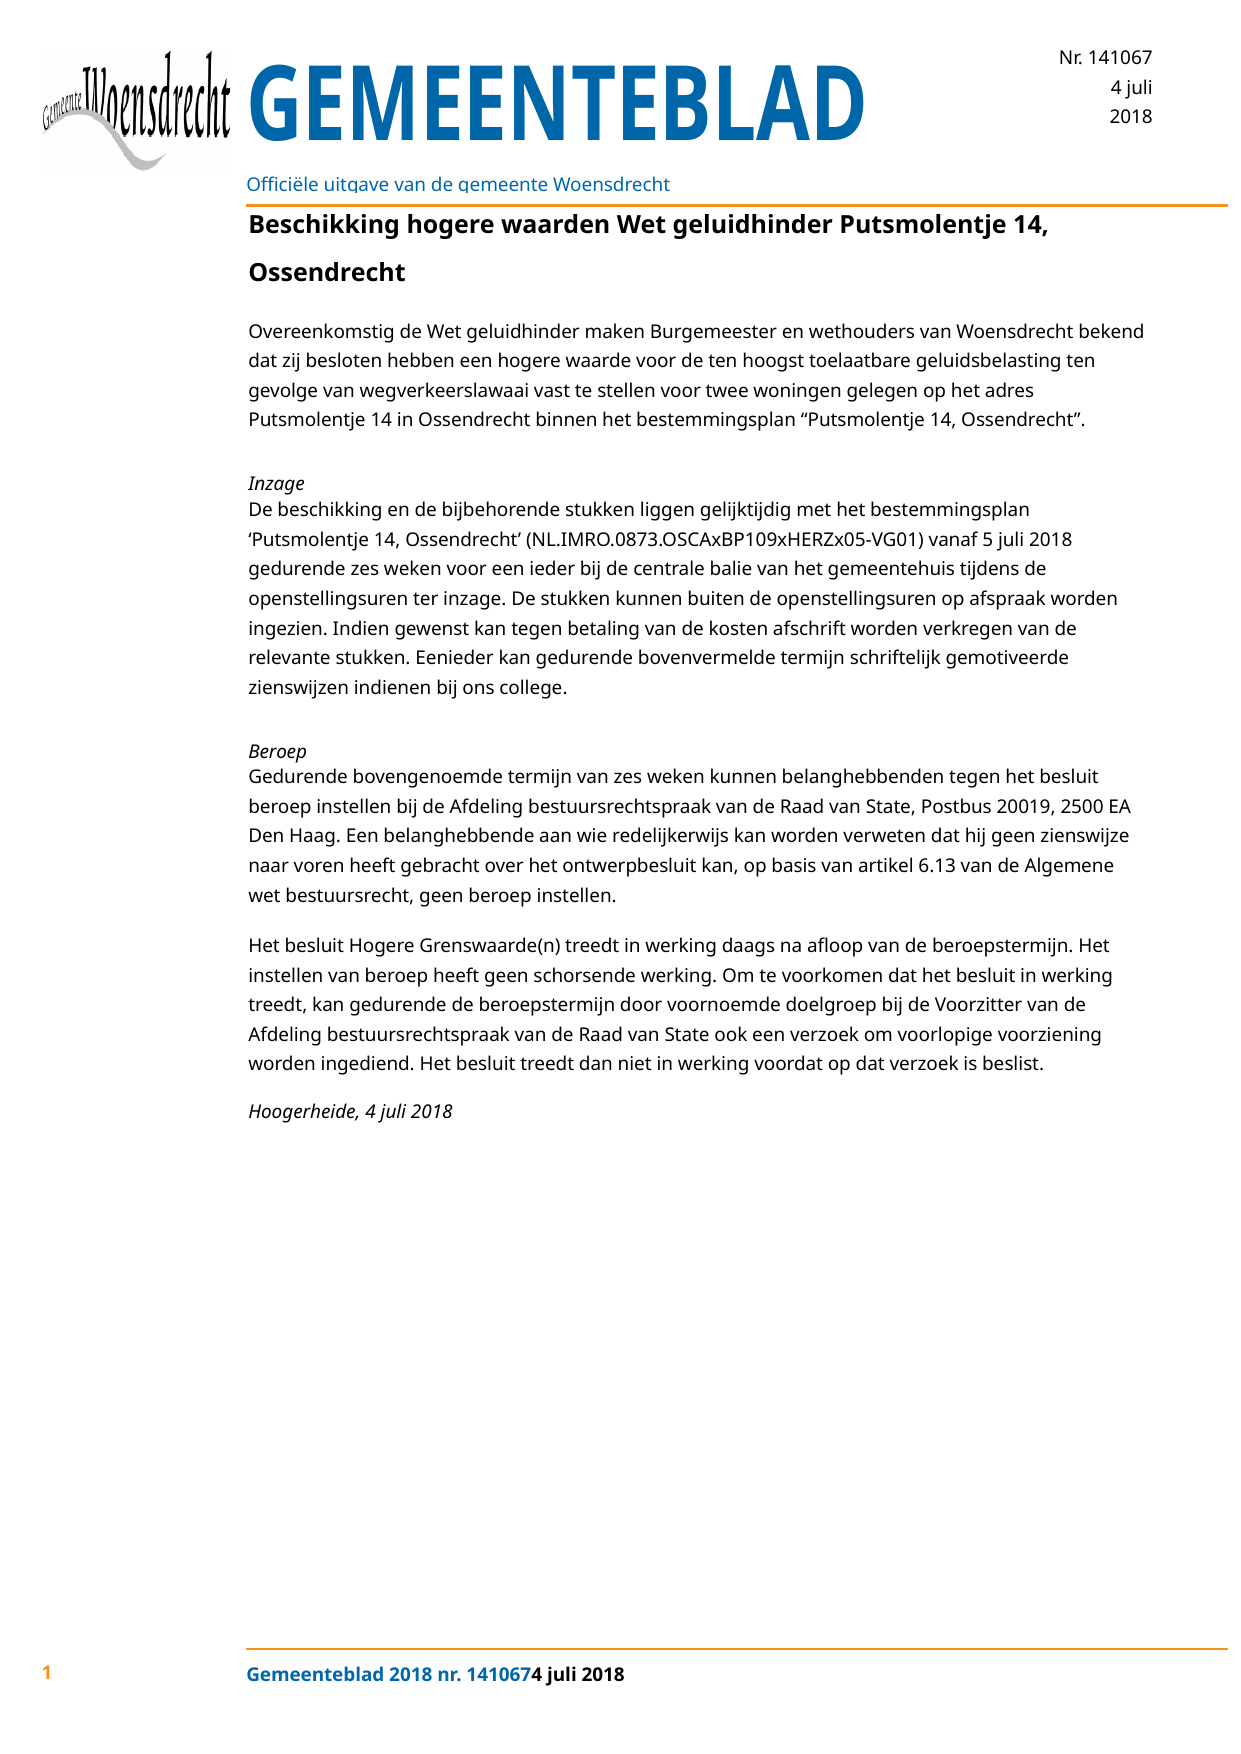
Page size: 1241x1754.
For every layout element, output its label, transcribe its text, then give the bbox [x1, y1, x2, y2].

text Gedurende bovengenoemde termijn van zes weken kunnen belanghebbenden tegen het besluit beroep instellen bij de Afdeling bestuursrechtspraak van de Raad van State, Postbus 20019, 2500 EA Den Haag. Een belanghebbende aan wie redelijkerwijs kan worden verweten dat hij geen zienswijze naar voren heeft gebracht over het ontwerpbesluit kan, op basis van artikel 6.13 van de Algemene wet bestuursrecht, geen beroep instellen. [248, 763, 1152, 908]
text De beschikking en de bijbehorende stukken liggen gelijktijdig met het bestemmingsplan ‘Putsmolentje 14, Ossendrecht’ (NL.IMRO.0873.OSCAxBP109xHERZx05-VG01) vanaf 5 juli 2018 gedurende zes weken voor een ieder bij de centrale balie van het gemeentehuis tijdens de openstellingsuren ter inzage. De stukken kunnen buiten de openstellingsuren op afspraak worden ingezien. Indien gewenst kan tegen betaling van de kosten afschrift worden verkregen van de relevante stukken. Eenieder kan gedurende bovenvermelde termijn schriftelijk gemotiveerde zienswijzen indienen bij ons college. [248, 496, 1152, 699]
text Het besluit Hogere Grenswaarde(n) treedt in werking daags na afloop van de beroepstermijn. Het instellen van beroep heeft geen schorsende werking. Om te voorkomen dat het besluit in werking treedt, kan gedurende de beroepstermijn door voornoemde doelgroep bij de Voorzitter van de Afdeling bestuursrechtspraak van de Raad van State ook een verzoek om voorlopige voorziening worden ingediend. Het besluit treedt dan niet in werking voordat op dat verzoek is beslist. [248, 932, 1152, 1076]
text Beschikking hogere waarden Wet geluidhinder Putsmolentje 14, Ossendrecht [248, 207, 1152, 288]
text Overeenkomstig de Wet geluidhinder maken Burgemeester en wethouders van Woensdrecht bekend dat zij besloten hebben een hogere waarde voor de ten hoogst toelaatbare geluidsbelasting ten gevolge van wegverkeerslawaai vast te stellen voor twee woningen gelegen op het adres Putsmolentje 14 in Ossendrecht binnen het bestemmingsplan “Putsmolentje 14, Ossendrecht”. [248, 318, 1152, 432]
text Inzage [248, 471, 1152, 496]
picture [41, 47, 231, 172]
text Hoogerheide, 4 juli 2018 [248, 1098, 1152, 1124]
text Beroep [248, 738, 1152, 763]
